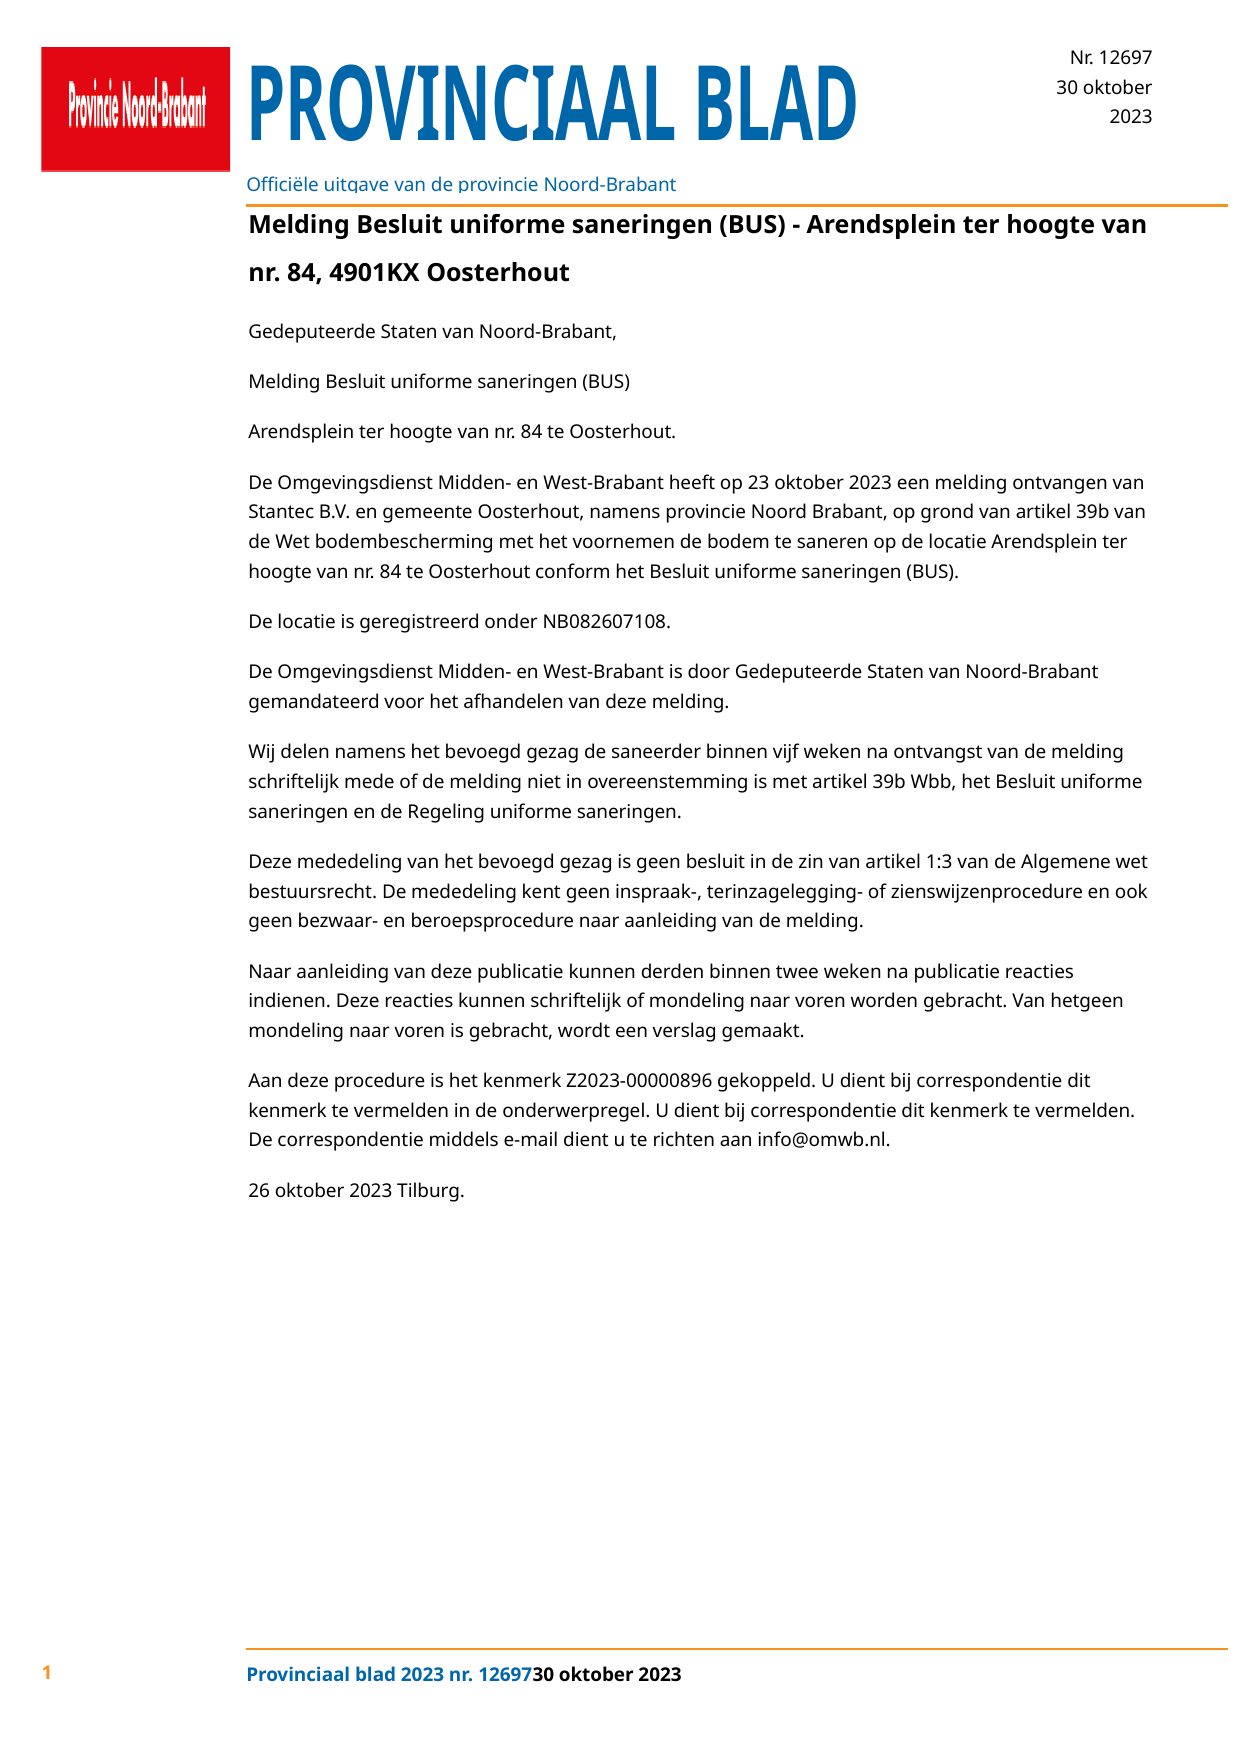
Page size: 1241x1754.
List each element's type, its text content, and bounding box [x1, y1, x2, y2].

text Naar aanleiding van deze publicatie kunnen derden binnen twee weken na publicatie reacties indienen. Deze reacties kunnen schriftelijk of mondeling naar voren worden gebracht. Van hetgeen mondeling naar voren is gebracht, wordt een verslag gemaakt. [248, 958, 1152, 1043]
text Gedeputeerde Staten van Noord-Brabant, [248, 318, 1152, 344]
text 26 oktober 2023 Tilburg. [248, 1177, 1152, 1203]
text Wij delen namens het bevoegd gezag de saneerder binnen vijf weken na ontvangst van de melding schriftelijk mede of de melding niet in overeenstemming is met artikel 39b Wbb, het Besluit uniforme saneringen en de Regeling uniforme saneringen. [248, 739, 1152, 824]
text De Omgevingsdienst Midden- en West-Brabant is door Gedeputeerde Staten van Noord-Brabant gemandateerd voor het afhandelen van deze melding. [248, 659, 1152, 714]
text Deze mededeling van het bevoegd gezag is geen besluit in de zin van artikel 1:3 van de Algemene wet bestuursrecht. De mededeling kent geen inspraak-, terinzagelegging- of zienswijzenprocedure en ook geen bezwaar- en beroepsprocedure naar aanleiding van de melding. [248, 848, 1152, 933]
text De Omgevingsdienst Midden- en West-Brabant heeft op 23 oktober 2023 een melding ontvangen van Stantec B.V. en gemeente Oosterhout, namens provincie Noord Brabant, op grond van artikel 39b van de Wet bodembescherming met het voornemen de bodem te saneren op de locatie Arendsplein ter hoogte van nr. 84 te Oosterhout conform het Besluit uniforme saneringen (BUS). [248, 469, 1152, 584]
picture [41, 47, 231, 172]
text Melding Besluit uniforme saneringen (BUS) [248, 368, 1152, 394]
text Arendsplein ter hoogte van nr. 84 te Oosterhout. [248, 419, 1152, 444]
text Aan deze procedure is het kenmerk Z2023-00000896 gekoppeld. U dient bij correspondentie dit kenmerk te vermelden in de onderwerpregel. U dient bij correspondentie dit kenmerk te vermelden. De correspondentie middels e-mail dient u te richten aan info@omwb.nl. [248, 1067, 1152, 1152]
text Melding Besluit uniforme saneringen (BUS) - Arendsplein ter hoogte van nr. 84, 4901KX Oosterhout [248, 207, 1152, 288]
text De locatie is geregistreerd onder NB082607108. [248, 608, 1152, 634]
